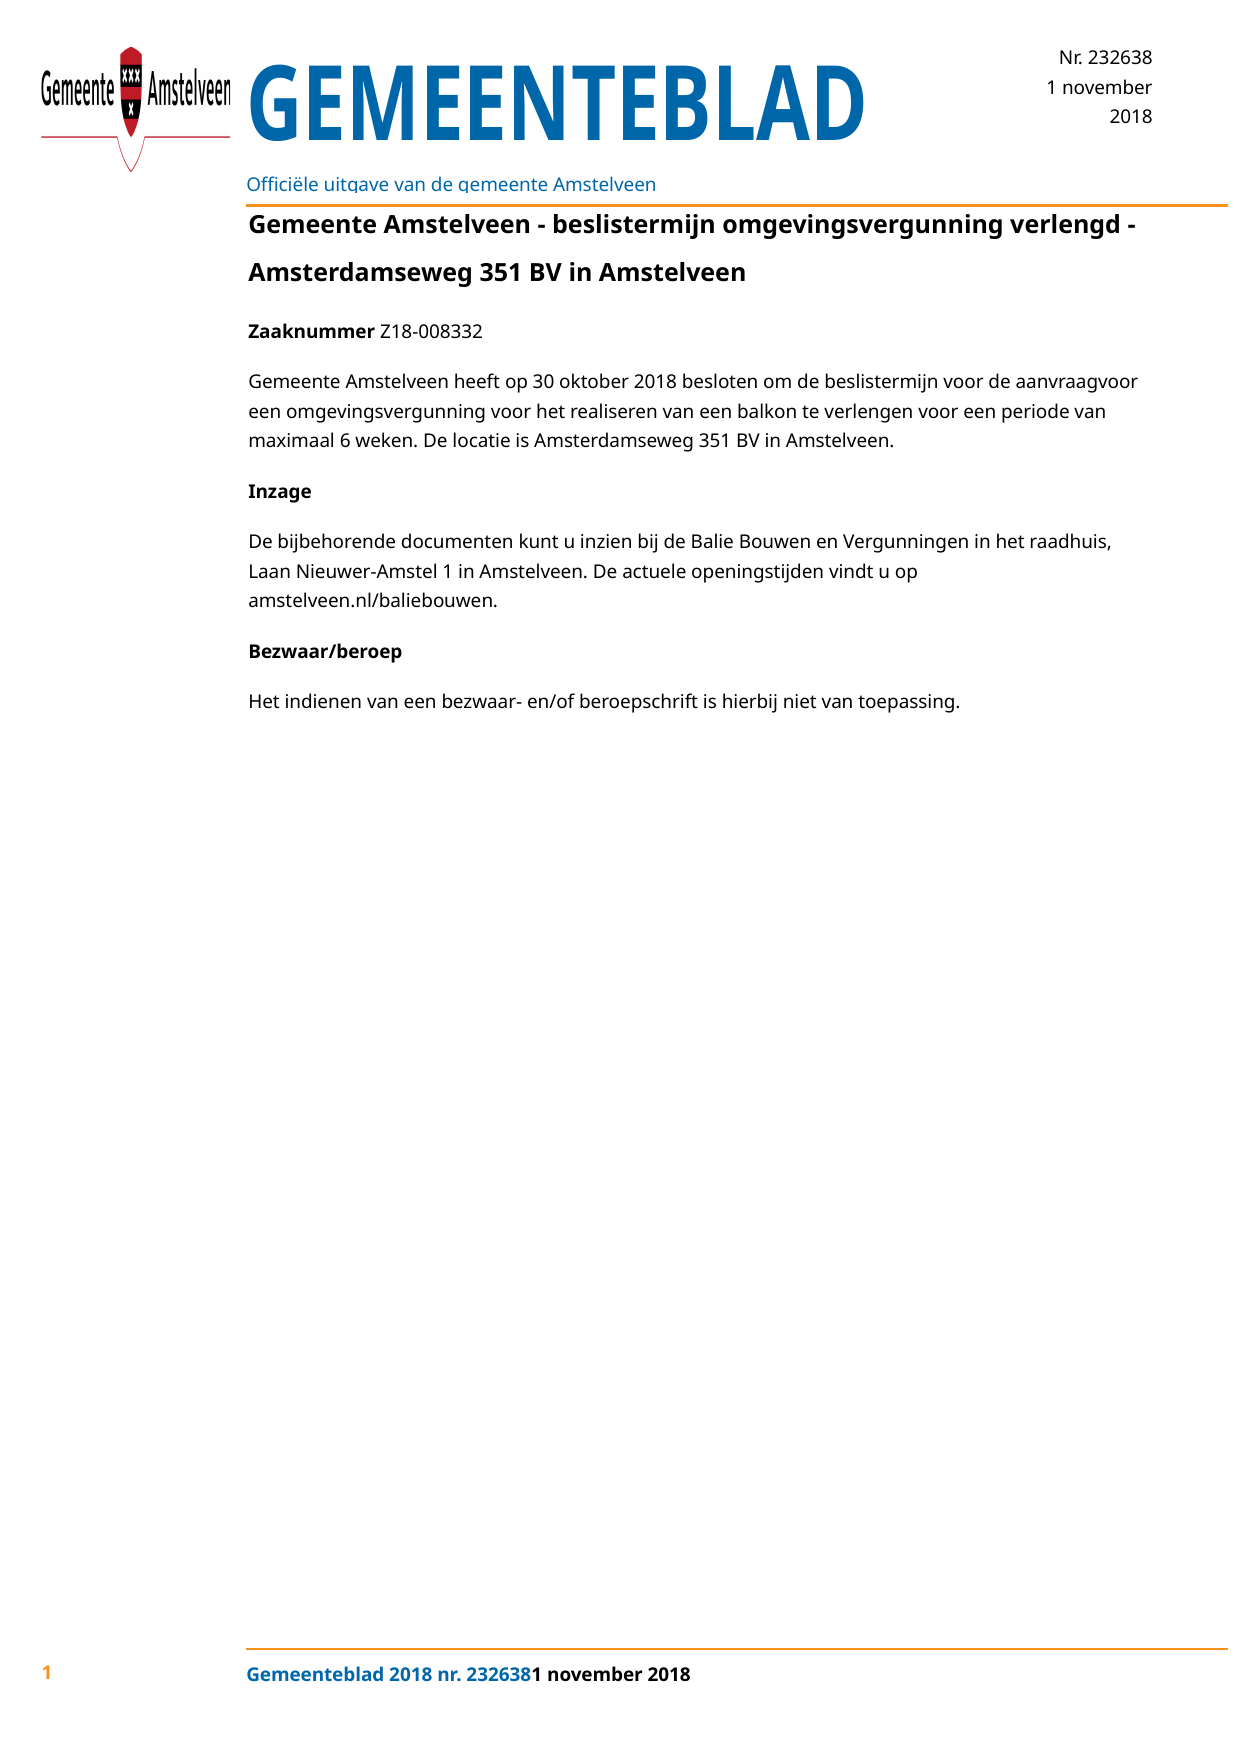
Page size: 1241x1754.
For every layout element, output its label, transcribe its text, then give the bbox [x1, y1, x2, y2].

text Bezwaar/beroep [248, 638, 1152, 664]
text De bijbehorende documenten kunt u inzien bij de Balie Bouwen en Vergunningen in het raadhuis, Laan Nieuwer-Amstel 1 in Amstelveen. De actuele openingstijden vindt u op amstelveen.nl/baliebouwen. [248, 528, 1152, 613]
text Het indienen van een bezwaar- en/of beroepschrift is hierbij niet van toepassing. [248, 688, 1152, 714]
text Zaaknummer Z18-008332 [248, 318, 1152, 344]
text Gemeente Amstelveen - beslistermijn omgevingsvergunning verlengd - Amsterdamseweg 351 BV in Amstelveen [248, 207, 1152, 288]
text Gemeente Amstelveen heeft op 30 oktober 2018 besloten om de beslistermijn voor de aanvraagvoor een omgevingsvergunning voor het realiseren van een balkon te verlengen voor een periode van maximaal 6 weken. De locatie is Amsterdamseweg 351 BV in Amstelveen. [248, 368, 1152, 453]
text Inzage [248, 478, 1152, 504]
picture [41, 47, 231, 172]
